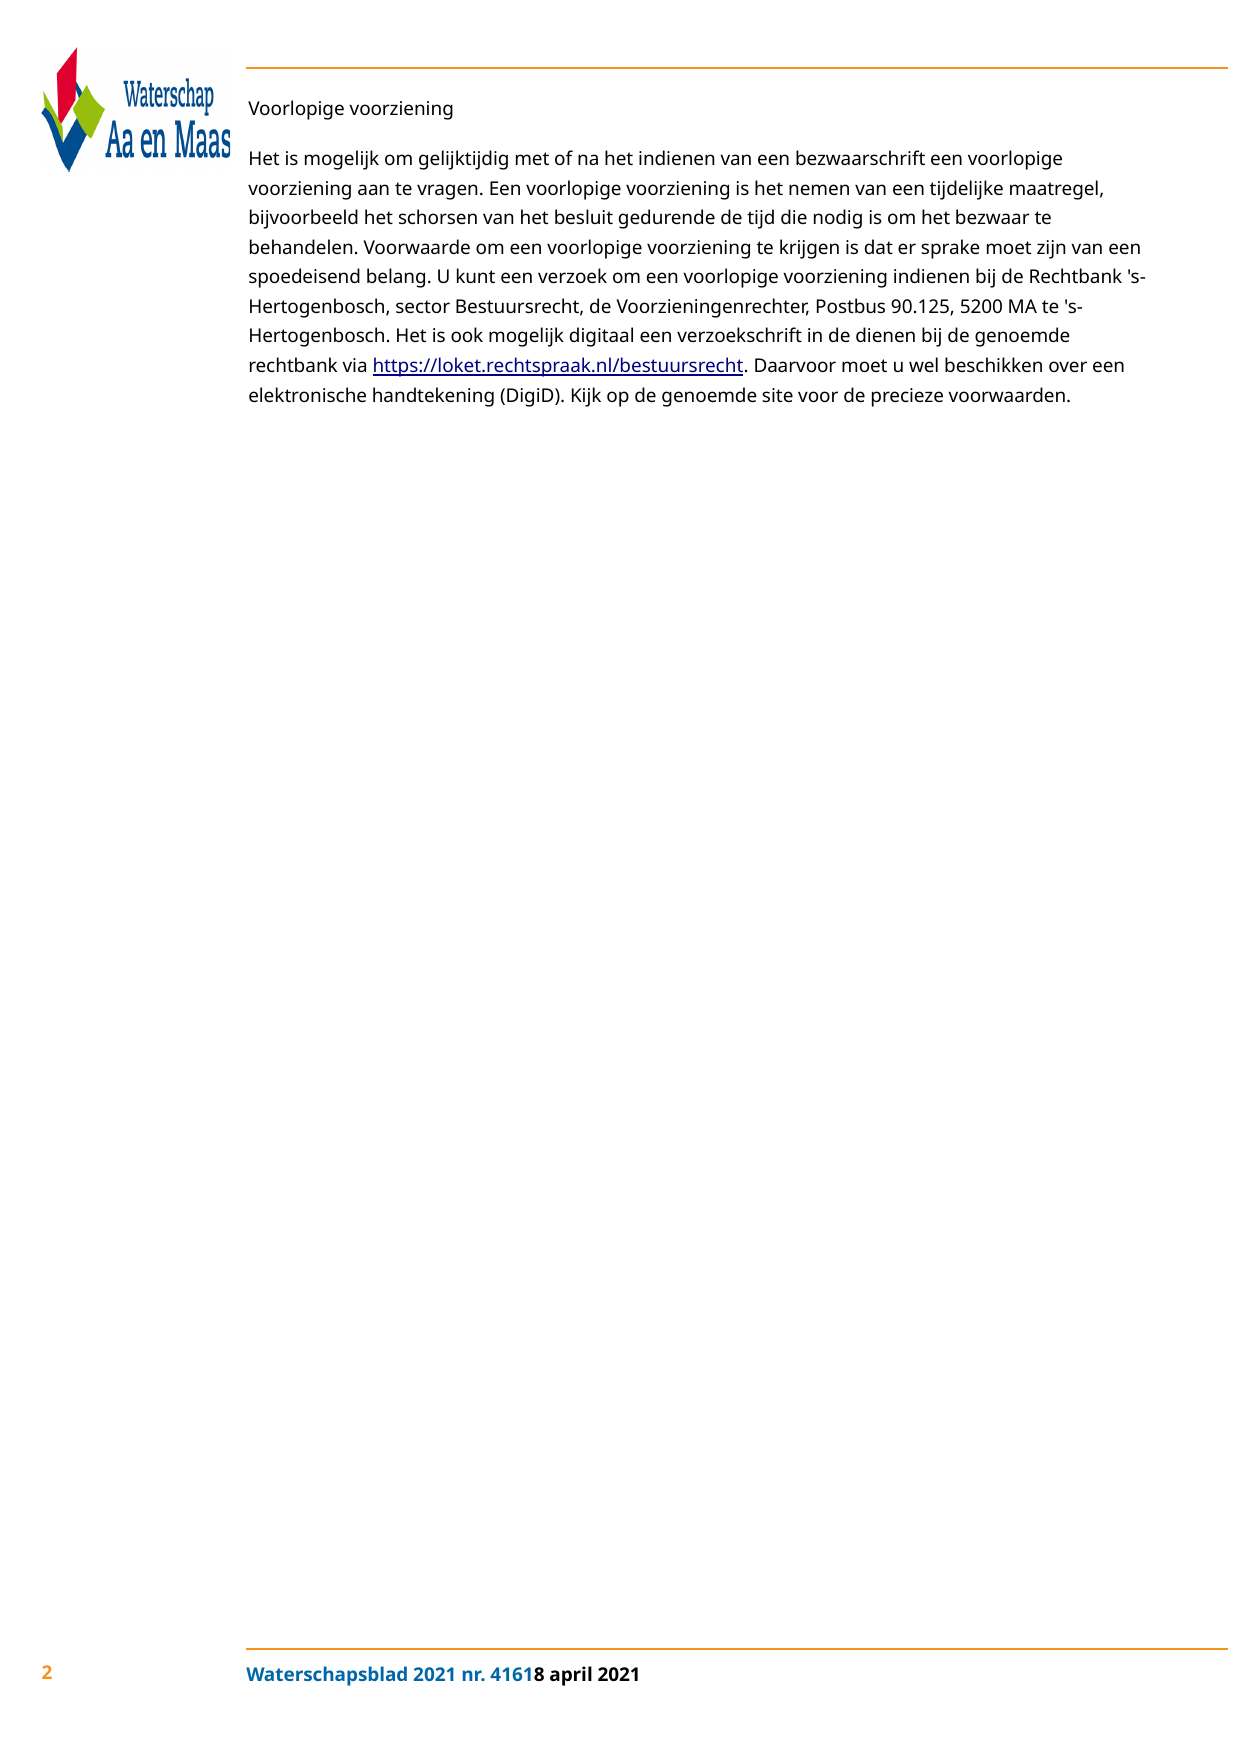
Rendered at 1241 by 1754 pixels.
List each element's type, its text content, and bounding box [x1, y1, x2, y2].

picture [41, 47, 231, 172]
text Het is mogelijk om gelijktijdig met of na het indienen van een bezwaarschrift een voorlopige voorziening aan te vragen. Een voorlopige voorziening is het nemen van een tijdelijke maatregel, bijvoorbeeld het schorsen van het besluit gedurende de tijd die nodig is om het bezwaar te behandelen. Voorwaarde om een voorlopige voorziening te krijgen is dat er sprake moet zijn van een spoedeisend belang. U kunt een verzoek om een voorlopige voorziening indienen bij de Rechtbank 's-Hertogenbosch, sector Bestuursrecht, de Voorzieningenrechter, Postbus 90.125, 5200 MA te 's-Hertogenbosch. Het is ook mogelijk digitaal een verzoekschrift in de dienen bij de genoemde rechtbank via https://loket.rechtspraak.nl/bestuursrecht. Daarvoor moet u wel beschikken over een elektronische handtekening (DigiD). Kijk op de genoemde site voor de precieze voorwaarden. [248, 145, 1152, 408]
text Voorlopige voorziening [248, 95, 1152, 121]
